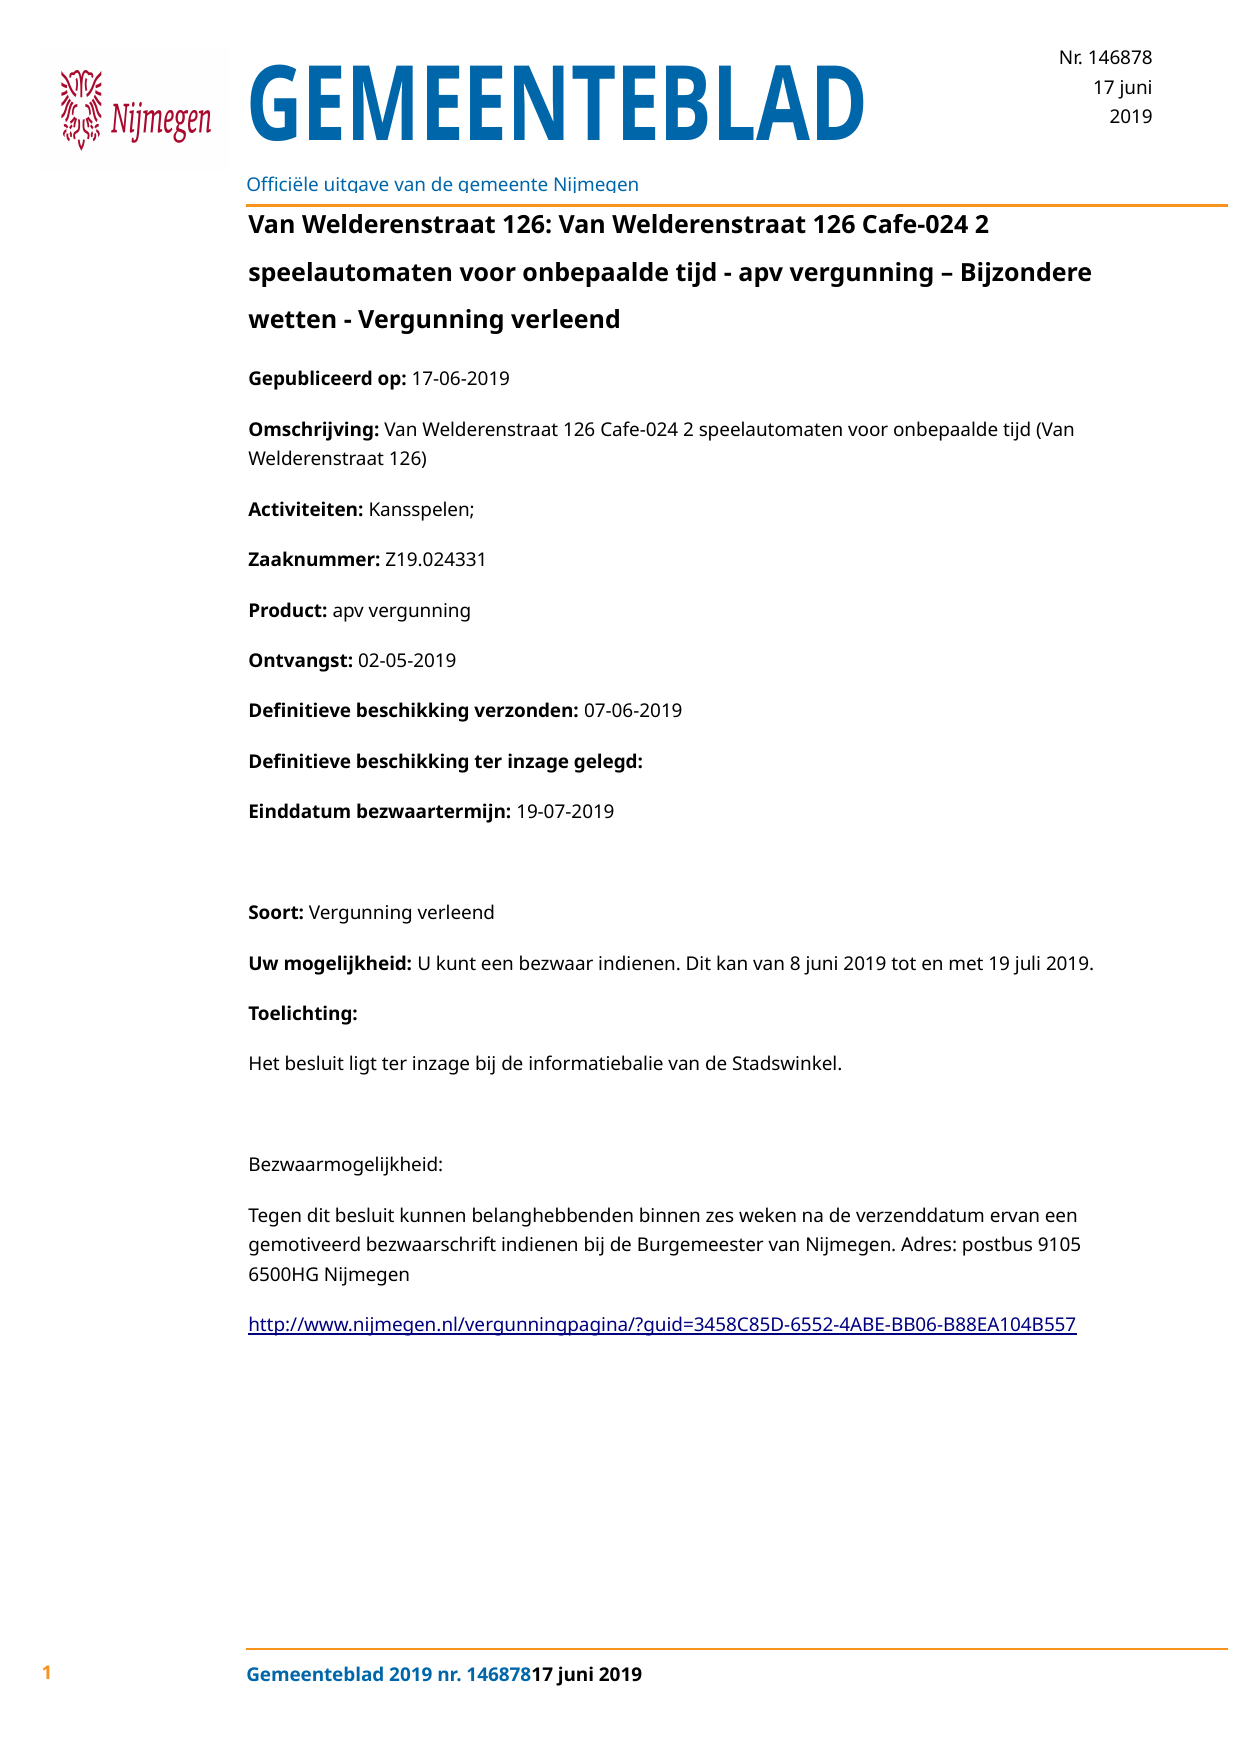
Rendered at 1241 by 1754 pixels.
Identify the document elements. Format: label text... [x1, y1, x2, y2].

text http://www.nijmegen.nl/vergunningpagina/?guid=3458C85D-6552-4ABE-BB06-B88EA104B557 [248, 1311, 1152, 1337]
text Uw mogelijkheid: U kunt een bezwaar indienen. Dit kan van 8 juni 2019 tot en met 19 juli 2019. [248, 950, 1152, 975]
text Definitieve beschikking verzonden: 07-06-2019 [248, 698, 1152, 723]
text Het besluit ligt ter inzage bij de informatiebalie van de Stadswinkel. [248, 1051, 1152, 1076]
text Soort: Vergunning verleend [248, 899, 1152, 925]
text Zaaknummer: Z19.024331 [248, 546, 1152, 572]
text Toelichting: [248, 1000, 1152, 1026]
text Ontvangst: 02-05-2019 [248, 647, 1152, 673]
picture [41, 47, 231, 172]
text Definitieve beschikking ter inzage gelegd: [248, 748, 1152, 774]
text Gepubliceerd op: 17-06-2019 [248, 366, 1152, 391]
text Omschrijving: Van Welderenstraat 126 Cafe-024 2 speelautomaten voor onbepaalde tijd (Van Welderenstraat 126) [248, 416, 1152, 471]
text Tegen dit besluit kunnen belanghebbenden binnen zes weken na de verzenddatum ervan een gemotiveerd bezwaarschrift indienen bij de Burgemeester van Nijmegen. Adres: postbus 9105 6500HG Nijmegen [248, 1202, 1152, 1287]
text Bezwaarmogelijkheid: [248, 1151, 1152, 1177]
text Einddatum bezwaartermijn: 19-07-2019 [248, 798, 1152, 824]
text Activiteiten: Kansspelen; [248, 496, 1152, 522]
text Product: apv vergunning [248, 597, 1152, 622]
text Van Welderenstraat 126: Van Welderenstraat 126 Cafe-024 2 speelautomaten voor onbepaalde tijd - apv vergunning – Bijzondere wetten - Vergunning verleend [248, 207, 1152, 336]
